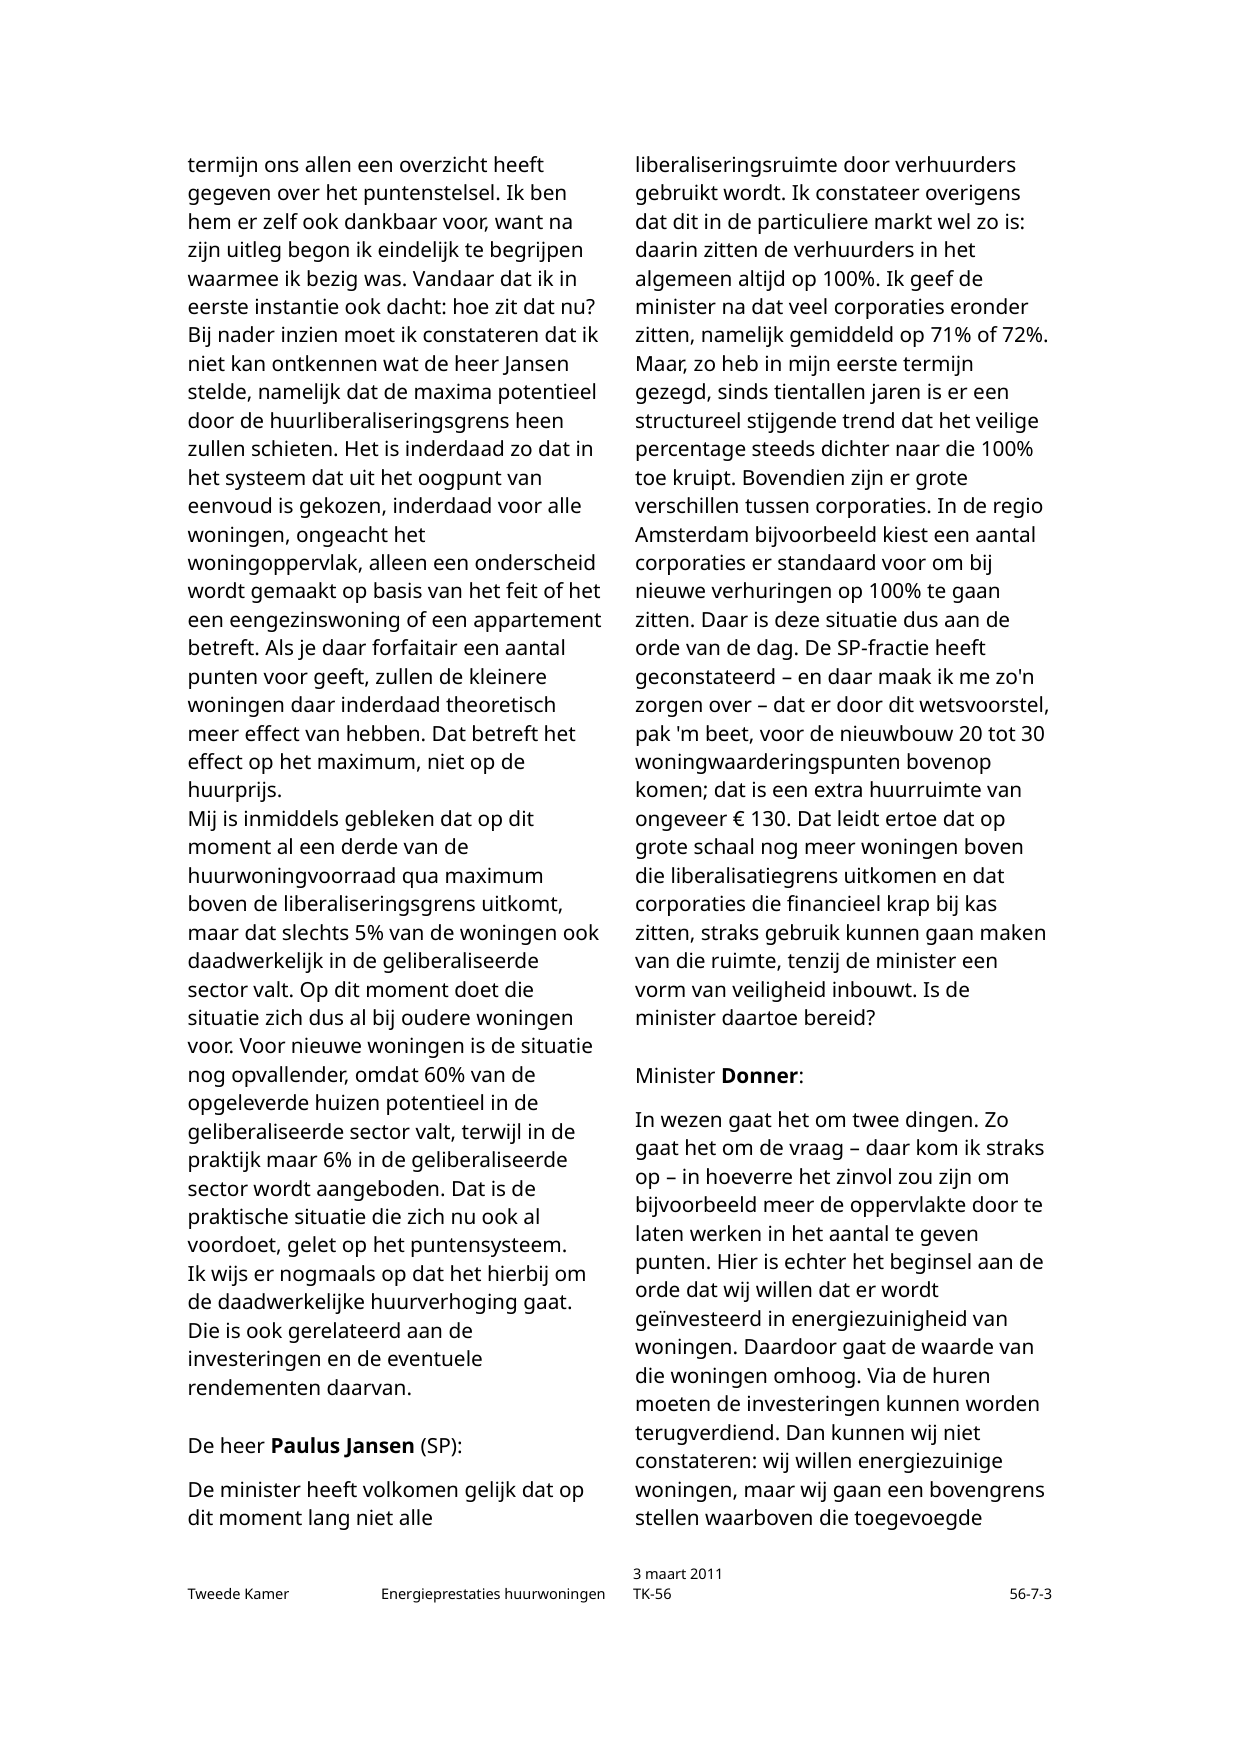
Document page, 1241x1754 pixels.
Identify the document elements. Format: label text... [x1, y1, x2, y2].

text Maar, zo heb in mijn eerste termijn gezegd, sinds tientallen jaren is er een structureel stijgende trend dat het veilige percentage steeds dichter naar die 100% toe kruipt. Bovendien zijn er grote verschillen tussen corporaties. In de regio Amsterdam bijvoorbeeld kiest een aantal corporaties er standaard voor om bij nieuwe verhuringen op 100% te gaan zitten. Daar is deze situatie dus aan de orde van de dag. De SP-fractie heeft geconstateerd – en daar maak ik me zo'n zorgen over – dat er door dit wetsvoorstel, pak 'm beet, voor de nieuwbouw 20 tot 30 woningwaarderingspunten bovenop komen; dat is een extra huurruimte van ongeveer € 130. Dat leidt ertoe dat op grote schaal nog meer woningen boven die liberalisatiegrens uitkomen en dat corporaties die financieel krap bij kas zitten, straks gebruik kunnen gaan maken van die ruimte, tenzij de minister een vorm van veiligheid inbouwt. Is de minister daartoe bereid? [635, 349, 1053, 1032]
text Ik wijs er nogmaals op dat het hierbij om de daadwerkelijke huurverhoging gaat. Die is ook gerelateerd aan de investeringen en de eventuele rendementen daarvan. [187, 1259, 605, 1401]
text De minister heeft volkomen gelijk dat op dit moment lang niet alle [187, 1475, 605, 1532]
text De heer Paulus Jansen (SP): [187, 1431, 605, 1460]
text Mij is inmiddels gebleken dat op dit moment al een derde van de huurwoningvoorraad qua maximum boven de liberaliseringsgrens uitkomt, maar dat slechts 5% van de woningen ook daadwerkelijk in de geliberaliseerde sector valt. Op dit moment doet die situatie zich dus al bij oudere woningen voor. Voor nieuwe woningen is de situatie nog opvallender, omdat 60% van de opgeleverde huizen potentieel in de geliberaliseerde sector valt, terwijl in de praktijk maar 6% in de geliberaliseerde sector wordt aangeboden. Dat is de praktische situatie die zich nu ook al voordoet, gelet op het puntensysteem. [187, 804, 605, 1259]
text liberaliseringsruimte door verhuurders gebruikt wordt. Ik constateer overigens dat dit in de particuliere markt wel zo is: daarin zitten de verhuurders in het algemeen altijd op 100%. Ik geef de minister na dat veel corporaties eronder zitten, namelijk gemiddeld op 71% of 72%. [635, 150, 1053, 349]
text Minister Donner: [635, 1062, 1053, 1090]
text termijn ons allen een overzicht heeft gegeven over het puntenstelsel. Ik ben hem er zelf ook dankbaar voor, want na zijn uitleg begon ik eindelijk te begrijpen waarmee ik bezig was. Vandaar dat ik in eerste instantie ook dacht: hoe zit dat nu? Bij nader inzien moet ik constateren dat ik niet kan ontkennen wat de heer Jansen stelde, namelijk dat de maxima potentieel door de huurliberaliseringsgrens heen zullen schieten. Het is inderdaad zo dat in het systeem dat uit het oogpunt van eenvoud is gekozen, inderdaad voor alle woningen, ongeacht het woningoppervlak, alleen een onderscheid wordt gemaakt op basis van het feit of het een eengezinswoning of een appartement betreft. Als je daar forfaitair een aantal punten voor geeft, zullen de kleinere woningen daar inderdaad theoretisch meer effect van hebben. Dat betreft het effect op het maximum, niet op de huurprijs. [187, 150, 605, 804]
text In wezen gaat het om twee dingen. Zo gaat het om de vraag – daar kom ik straks op – in hoeverre het zinvol zou zijn om bijvoorbeeld meer de oppervlakte door te laten werken in het aantal te geven punten. Hier is echter het beginsel aan de orde dat wij willen dat er wordt geïnvesteerd in energiezuinigheid van woningen. Daardoor gaat de waarde van die woningen omhoog. Via de huren moeten de investeringen kunnen worden terugverdiend. Dan kunnen wij niet constateren: wij willen energiezuinige woningen, maar wij gaan een bovengrens stellen waarboven die toegevoegde [635, 1105, 1053, 1532]
